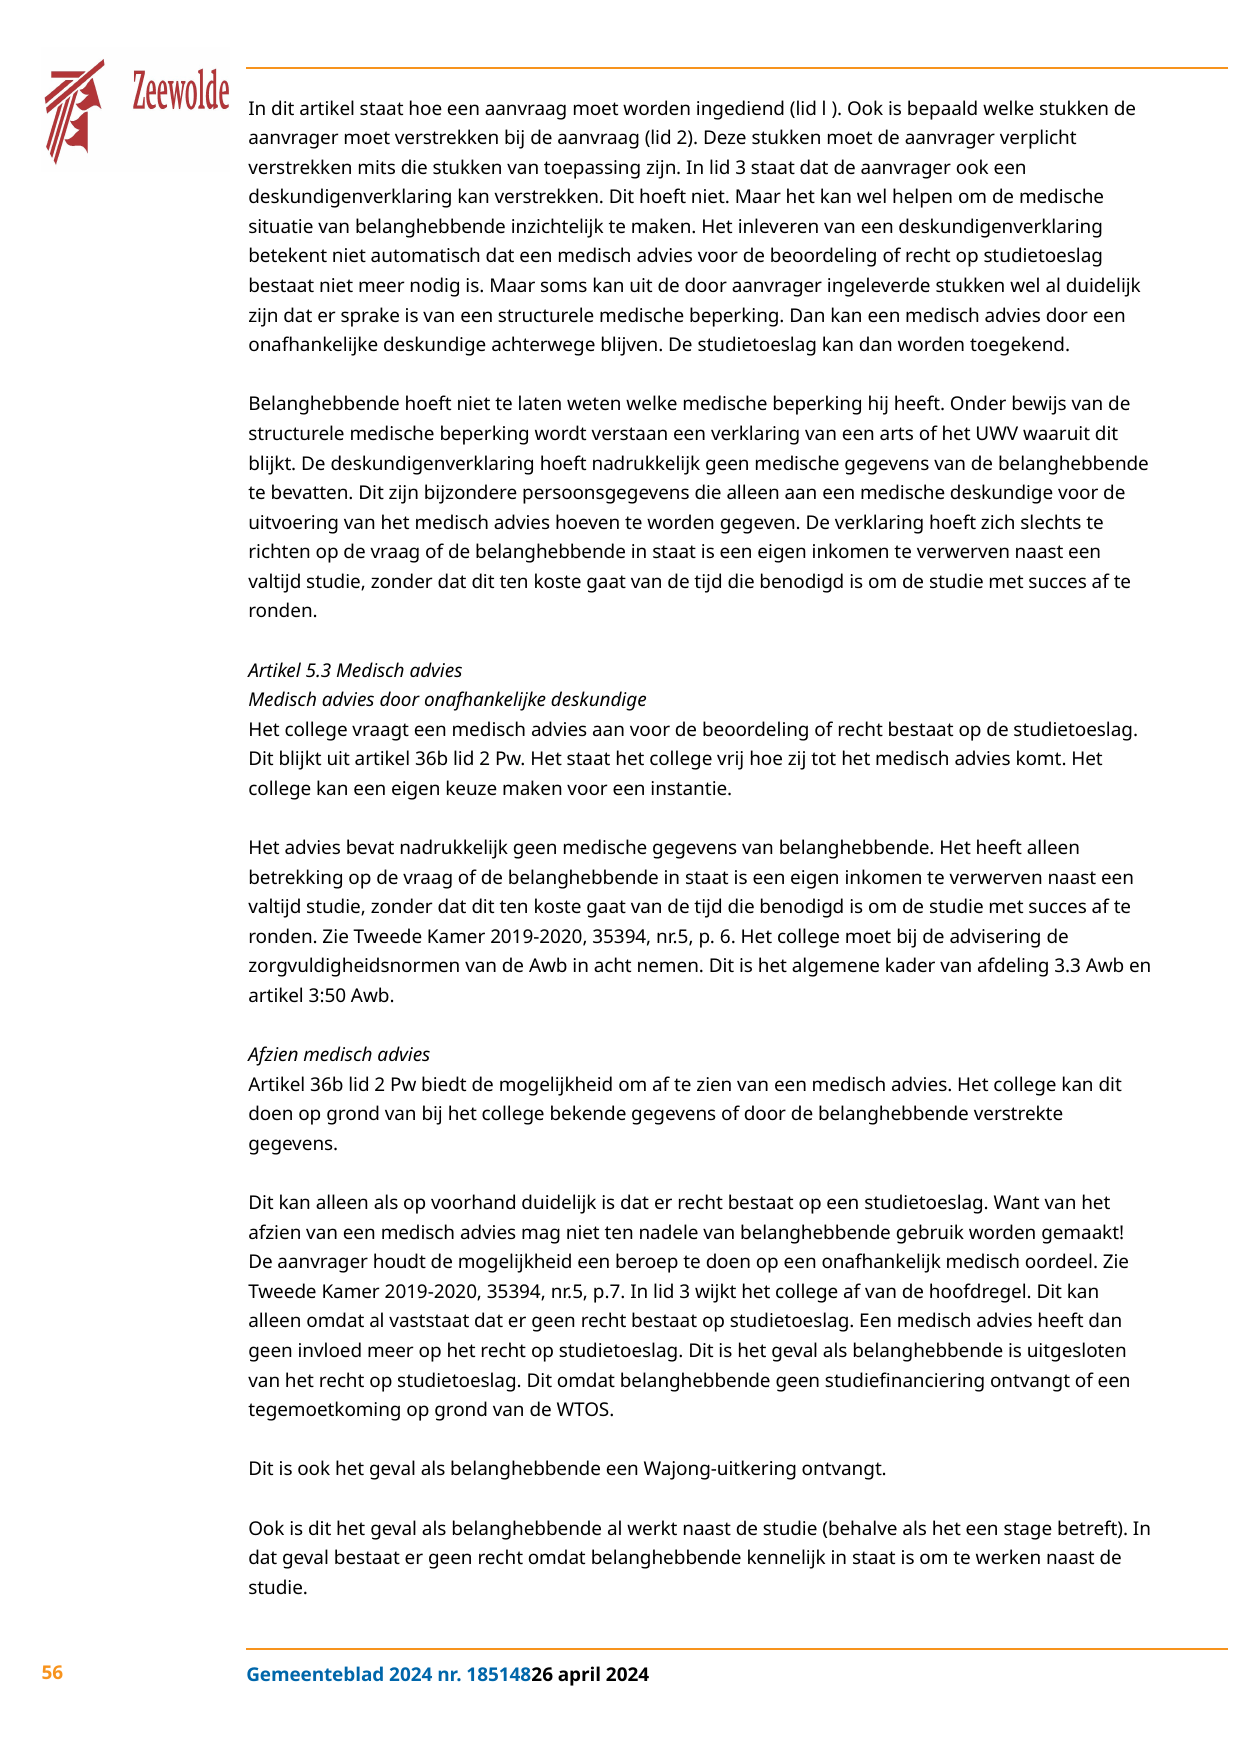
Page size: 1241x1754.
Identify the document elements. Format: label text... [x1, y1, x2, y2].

picture [41, 47, 231, 172]
text Het advies bevat nadrukkelijk geen medische gegevens van belanghebbende. Het heeft alleen betrekking op de vraag of de belanghebbende in staat is een eigen inkomen te verwerven naast een valtijd studie, zonder dat dit ten koste gaat van de tijd die benodigd is om de studie met succes af te ronden. Zie Tweede Kamer 2019-2020, 35394, nr.5, p. 6. Het college moet bij de advisering de zorgvuldigheidsnormen van de Awb in acht nemen. Dit is het algemene kader van afdeling 3.3 Awb en artikel 3:50 Awb. [248, 834, 1152, 1008]
text In dit artikel staat hoe een aanvraag moet worden ingediend (lid l ). Ook is bepaald welke stukken de aanvrager moet verstrekken bij de aanvraag (lid 2). Deze stukken moet de aanvrager verplicht verstrekken mits die stukken van toepassing zijn. In lid 3 staat dat de aanvrager ook een deskundigenverklaring kan verstrekken. Dit hoeft niet. Maar het kan wel helpen om de medische situatie van belanghebbende inzichtelijk te maken. Het inleveren van een deskundigenverklaring betekent niet automatisch dat een medisch advies voor de beoordeling of recht op studietoeslag bestaat niet meer nodig is. Maar soms kan uit de door aanvrager ingeleverde stukken wel al duidelijk zijn dat er sprake is van een structurele medische beperking. Dan kan een medisch advies door een onafhankelijke deskundige achterwege blijven. De studietoeslag kan dan worden toegekend. [248, 95, 1152, 357]
text Belanghebbende hoeft niet te laten weten welke medische beperking hij heeft. Onder bewijs van de structurele medische beperking wordt verstaan een verklaring van een arts of het UWV waaruit dit blijkt. De deskundigenverklaring hoeft nadrukkelijk geen medische gegevens van de belanghebbende te bevatten. Dit zijn bijzondere persoonsgegevens die alleen aan een medische deskundige voor de uitvoering van het medisch advies hoeven te worden gegeven. De verklaring hoeft zich slechts te richten op de vraag of de belanghebbende in staat is een eigen inkomen te verwerven naast een valtijd studie, zonder dat dit ten koste gaat van de tijd die benodigd is om de studie met succes af te ronden. [248, 391, 1152, 623]
text Afzien medisch advies [248, 1041, 1152, 1067]
text Medisch advies door onafhankelijke deskundige [248, 686, 1152, 712]
text Artikel 36b lid 2 Pw biedt de mogelijkheid om af te zien van een medisch advies. Het college kan dit doen op grond van bij het college bekende gegevens of door de belanghebbende verstrekte gegevens. [248, 1071, 1152, 1156]
text Ook is dit het geval als belanghebbende al werkt naast de studie (behalve als het een stage betreft). In dat geval bestaat er geen recht omdat belanghebbende kennelijk in staat is om te werken naast de studie. [248, 1515, 1152, 1600]
text Artikel 5.3 Medisch advies [248, 657, 1152, 683]
text Het college vraagt een medisch advies aan voor de beoordeling of recht bestaat op de studietoeslag. Dit blijkt uit artikel 36b lid 2 Pw. Het staat het college vrij hoe zij tot het medisch advies komt. Het college kan een eigen keuze maken voor een instantie. [248, 716, 1152, 801]
text Dit is ook het geval als belanghebbende een Wajong-uitkering ontvangt. [248, 1456, 1152, 1481]
text Dit kan alleen als op voorhand duidelijk is dat er recht bestaat op een studietoeslag. Want van het afzien van een medisch advies mag niet ten nadele van belanghebbende gebruik worden gemaakt! De aanvrager houdt de mogelijkheid een beroep te doen op een onafhankelijk medisch oordeel. Zie Tweede Kamer 2019-2020, 35394, nr.5, p.7. In lid 3 wijkt het college af van de hoofdregel. Dit kan alleen omdat al vaststaat dat er geen recht bestaat op studietoeslag. Een medisch advies heeft dan geen invloed meer op het recht op studietoeslag. Dit is het geval als belanghebbende is uitgesloten van het recht op studietoeslag. Dit omdat belanghebbende geen studiefinanciering ontvangt of een tegemoetkoming op grond van de WTOS. [248, 1189, 1152, 1422]
